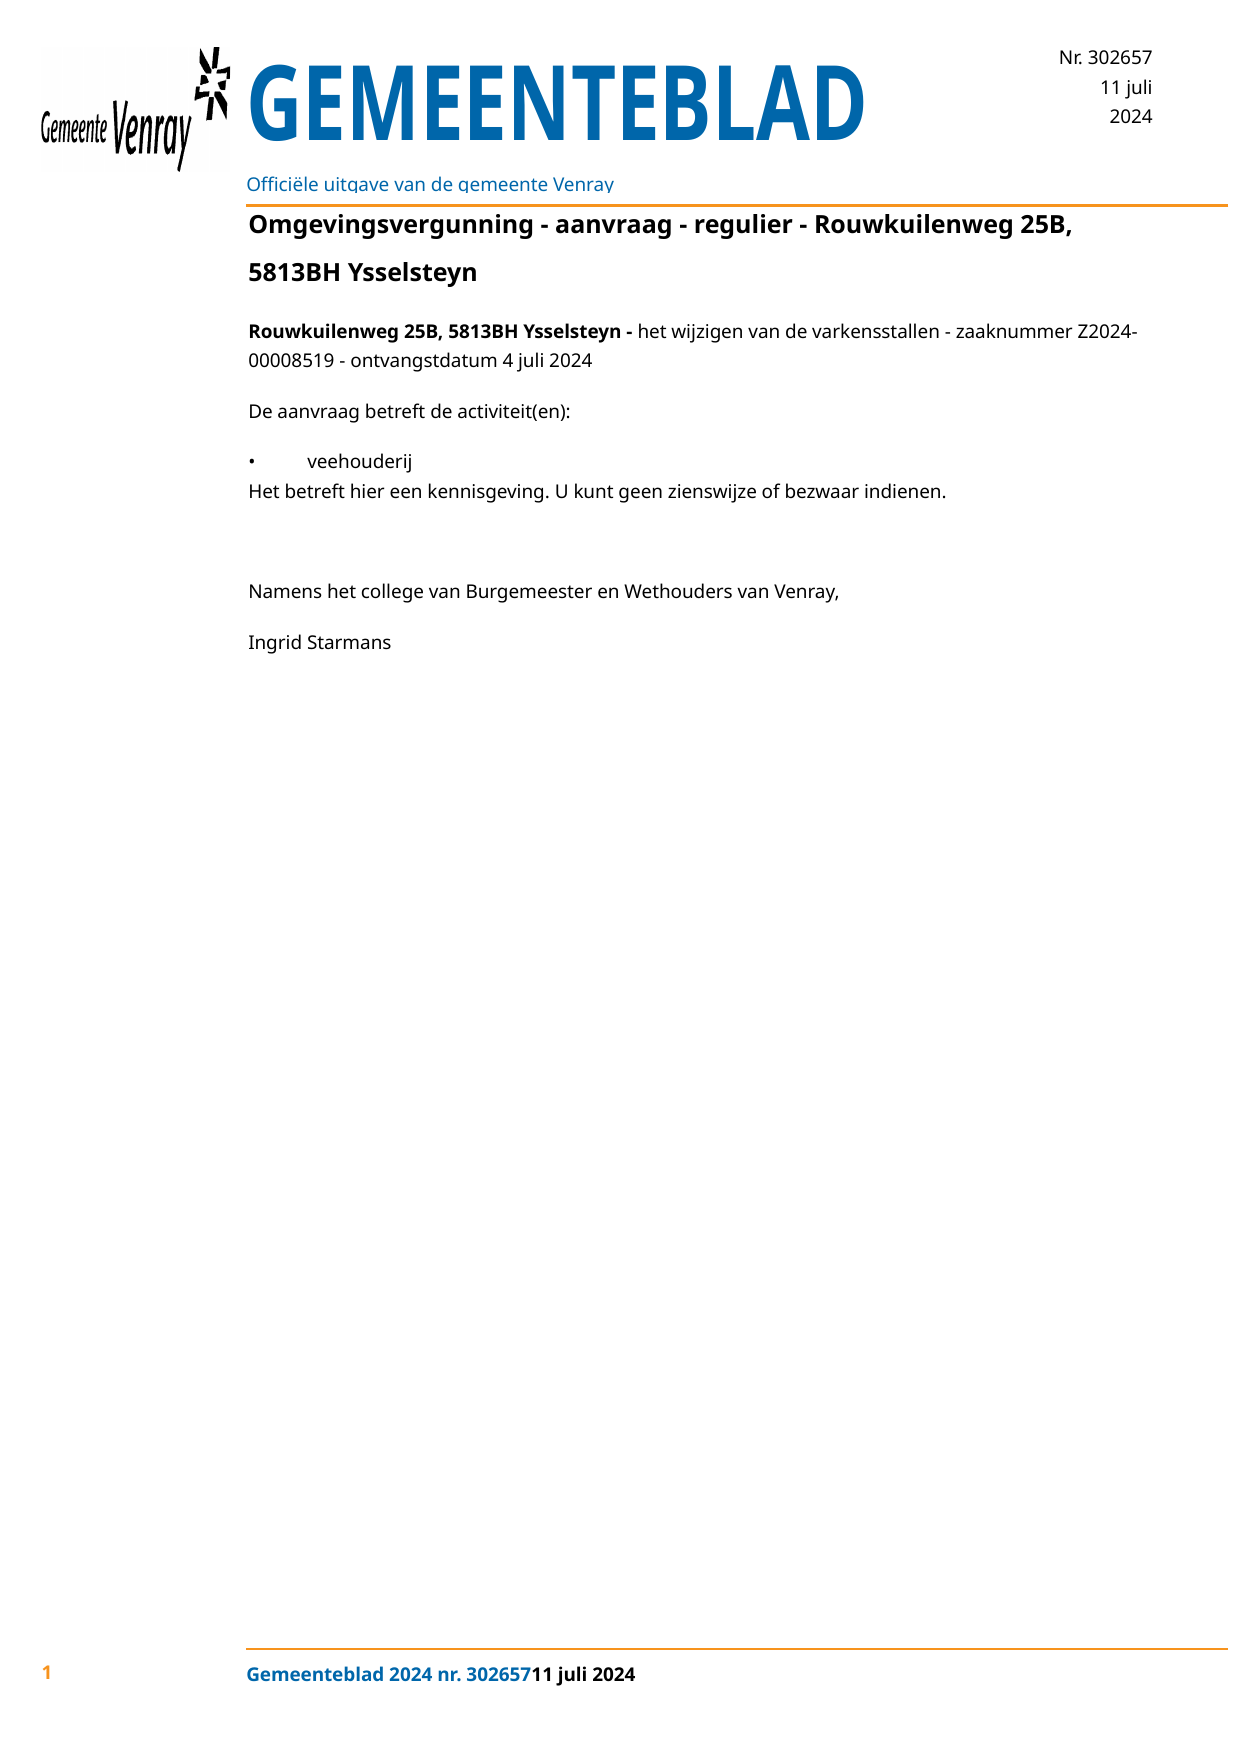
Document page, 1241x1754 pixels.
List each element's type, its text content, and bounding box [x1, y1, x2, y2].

text Rouwkuilenweg 25B, 5813BH Ysselsteyn - het wijzigen van de varkensstallen - zaaknummer Z2024-00008519 - ontvangstdatum 4 juli 2024 [248, 318, 1152, 373]
text De aanvraag betreft de activiteit(en): [248, 398, 1152, 424]
list veehouderij [248, 448, 1152, 474]
text Omgevingsvergunning - aanvraag - regulier - Rouwkuilenweg 25B, 5813BH Ysselsteyn [248, 207, 1152, 288]
text Ingrid Starmans [248, 629, 1152, 655]
picture [41, 47, 231, 172]
text Het betreft hier een kennisgeving. U kunt geen zienswijze of bezwaar indienen. [248, 478, 1152, 504]
text Namens het college van Burgemeester en Wethouders van Venray, [248, 579, 1152, 604]
